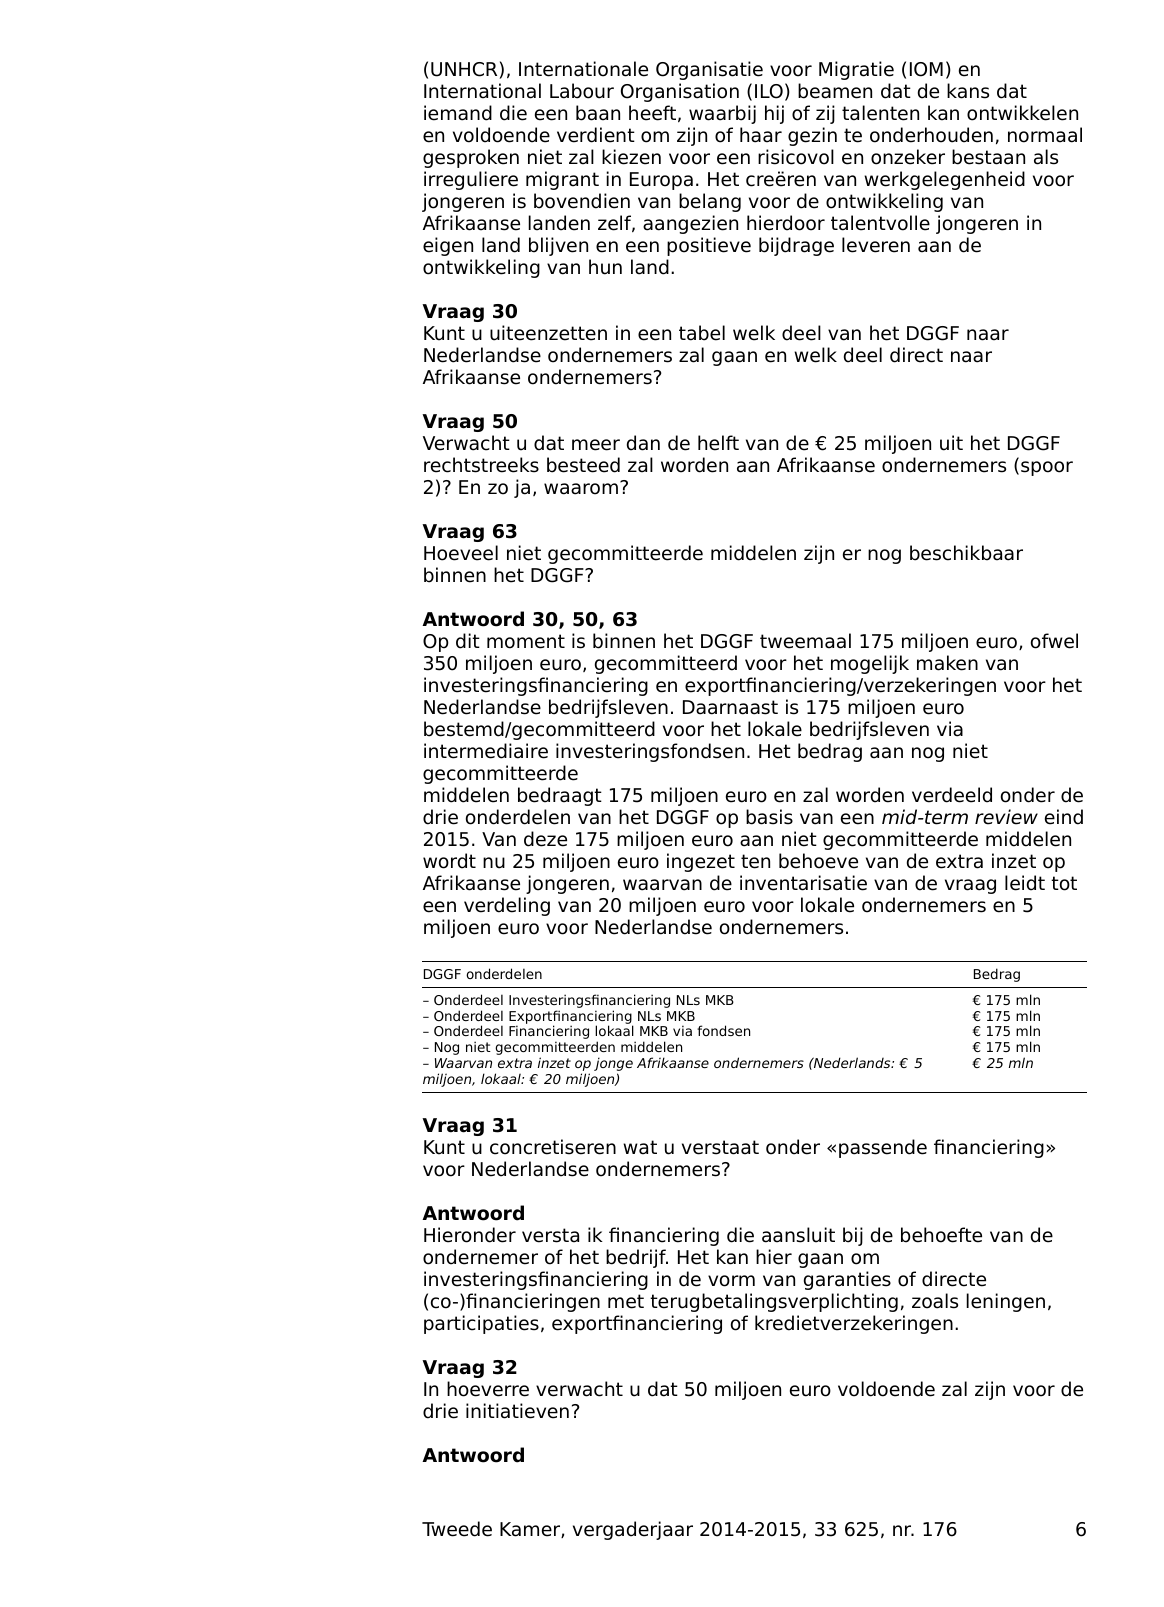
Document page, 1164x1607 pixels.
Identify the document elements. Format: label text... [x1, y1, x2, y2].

table_cell – Onderdeel Investeringsfinanciering NLs MKB [422, 988, 966, 1008]
text Hoeveel niet gecommitteerde middelen zijn er nog beschikbaar binnen het DGGF? [422, 543, 1087, 587]
table_cell – Onderdeel Exportfinanciering NLs MKB [422, 1009, 966, 1024]
text Antwoord [422, 1445, 1087, 1467]
text Kunt u concretiseren wat u verstaat onder «passende financiering» voor Nederlandse ondernemers? [422, 1137, 1087, 1181]
text (UNHCR), Internationale Organisatie voor Migratie (IOM) en International Labour Organisation (ILO) beamen dat de kans dat iemand die een baan heeft, waarbij hij of zij talenten kan ontwikkelen en voldoende verdient om zijn of haar gezin te onderhouden, normaal gesproken niet zal kiezen voor een risicovol en onzeker bestaan als irreguliere migrant in Europa. Het creëren van werkgelegenheid voor jongeren is bovendien van belang voor de ontwikkeling van Afrikaanse landen zelf, aangezien hierdoor talentvolle jongeren in eigen land blijven en een positieve bijdrage leveren aan de ontwikkeling van hun land. [422, 59, 1087, 279]
text Vraag 30 [422, 301, 1087, 323]
text middelen bedraagt 175 miljoen euro en zal worden verdeeld onder de drie onderdelen van het DGGF op basis van een mid-term review eind 2015. Van deze 175 miljoen euro aan niet gecommitteerde middelen wordt nu 25 miljoen euro ingezet ten behoeve van de extra inzet op Afrikaanse jongeren, waarvan de inventarisatie van de vraag leidt tot een verdeling van 20 miljoen euro voor lokale ondernemers en 5 miljoen euro voor Nederlandse ondernemers. [422, 785, 1087, 939]
table_header DGGF onderdelen [422, 962, 966, 987]
table_header Bedrag [966, 962, 1087, 987]
text Vraag 31 [422, 1115, 1087, 1137]
table_cell – Onderdeel Financiering lokaal MKB via fondsen [422, 1024, 966, 1040]
text In hoeverre verwacht u dat 50 miljoen euro voldoende zal zijn voor de drie initiatieven? [422, 1379, 1087, 1423]
table_cell € 175 mln [966, 1024, 1087, 1040]
table_cell € 175 mln [966, 988, 1087, 1008]
text Kunt u uiteenzetten in een tabel welk deel van het DGGF naar Nederlandse ondernemers zal gaan en welk deel direct naar Afrikaanse ondernemers? [422, 323, 1087, 389]
text Verwacht u dat meer dan de helft van de € 25 miljoen uit het DGGF rechtstreeks besteed zal worden aan Afrikaanse ondernemers (spoor 2)? En zo ja, waarom? [422, 433, 1087, 499]
text Hieronder versta ik financiering die aansluit bij de behoefte van de ondernemer of het bedrijf. Het kan hier gaan om investeringsfinanciering in de vorm van garanties of directe (co-)financieringen met terugbetalingsverplichting, zoals leningen, participaties, exportfinanciering of kredietverzekeringen. [422, 1225, 1087, 1335]
text Vraag 32 [422, 1357, 1087, 1379]
table_cell € 175 mln [966, 1009, 1087, 1024]
text Vraag 50 [422, 411, 1087, 433]
text Antwoord [422, 1203, 1087, 1225]
table_cell € 175 mln € 25 mln [966, 1040, 1087, 1092]
text Op dit moment is binnen het DGGF tweemaal 175 miljoen euro, ofwel 350 miljoen euro, gecommitteerd voor het mogelijk maken van investeringsfinanciering en exportfinanciering/verzekeringen voor het Nederlandse bedrijfsleven. Daarnaast is 175 miljoen euro bestemd/gecommitteerd voor het lokale bedrijfsleven via intermediaire investeringsfondsen. Het bedrag aan nog niet gecommitteerde [422, 631, 1087, 785]
text Vraag 63 [422, 521, 1087, 543]
table_cell – Nog niet gecommitteerden middelen – Waarvan extra inzet op jonge Afrikaanse ondernemers (Nederlands: € 5 miljoen, lokaal: € 20 miljoen) [422, 1040, 966, 1092]
text Antwoord 30, 50, 63 [422, 609, 1087, 631]
